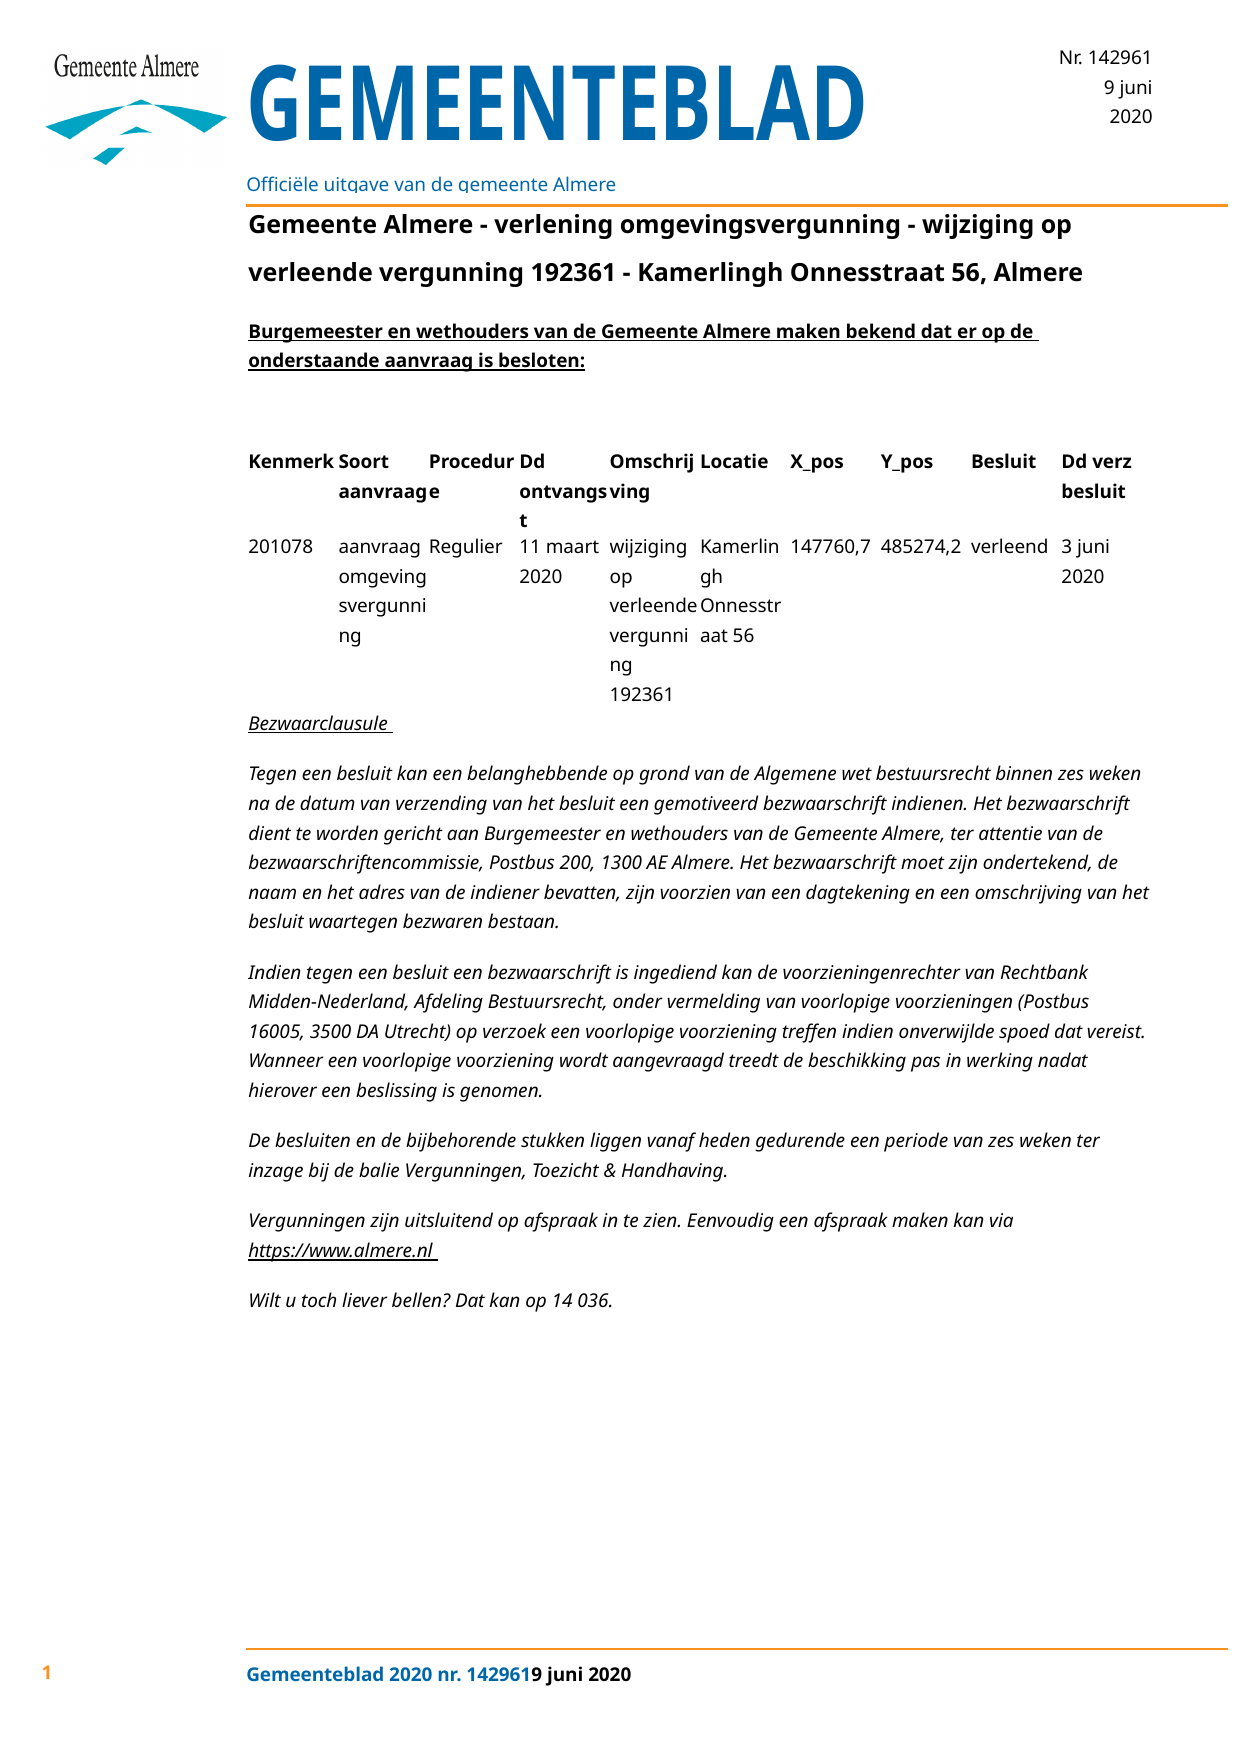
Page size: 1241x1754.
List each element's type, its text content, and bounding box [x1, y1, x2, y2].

text Wilt u toch liever bellen? Dat kan op 14 036. [248, 1288, 1152, 1313]
text De besluiten en de bijbehorende stukken liggen vanaf heden gedurende een periode van zes weken ter inzage bij de balie Vergunningen, Toezicht & Handhaving. [248, 1128, 1152, 1183]
table_cell 147760,7 [790, 533, 881, 707]
table_header Kenmerk [248, 449, 338, 533]
table_header Omschrijving [609, 449, 700, 533]
table_cell 201078 [248, 533, 338, 707]
table_header Procedure [429, 449, 519, 533]
table_header Dd verz besluit [1061, 449, 1152, 533]
table_cell Regulier [429, 533, 519, 707]
table_cell 11 maart 2020 [519, 533, 609, 707]
text Vergunningen zijn uitsluitend op afspraak in te zien. Eenvoudig een afspraak maken kan via https://www.almere.nl [248, 1208, 1152, 1263]
text Burgemeester en wethouders van de Gemeente Almere maken bekend dat er op de onderstaande aanvraag is besloten: [248, 318, 1152, 373]
table_cell verleend [971, 533, 1061, 707]
table_cell 3 juni 2020 [1061, 533, 1152, 707]
table_header X_pos [790, 449, 881, 533]
table_header Y_pos [881, 449, 971, 533]
table_cell wijziging op verleende vergunning 192361 [609, 533, 700, 707]
text Bezwaarclausule [248, 710, 1152, 736]
table_header Locatie [700, 449, 790, 533]
picture [41, 47, 231, 172]
table_cell 485274,2 [881, 533, 971, 707]
text Tegen een besluit kan een belanghebbende op grond van de Algemene wet bestuursrecht binnen zes weken na de datum van verzending van het besluit een gemotiveerd bezwaarschrift indienen. Het bezwaarschrift dient te worden gericht aan Burgemeester en wethouders van de Gemeente Almere, ter attentie van de bezwaarschriftencommissie, Postbus 200, 1300 AE Almere. Het bezwaarschrift moet zijn ondertekend, de naam en het adres van de indiener bevatten, zijn voorzien van een dagtekening en een omschrijving van het besluit waartegen bezwaren bestaan. [248, 761, 1152, 934]
table_header Dd ontvangst [519, 449, 609, 533]
table_cell Kamerlingh Onnesstraat 56 [700, 533, 790, 707]
table_header Besluit [971, 449, 1061, 533]
text Indien tegen een besluit een bezwaarschrift is ingediend kan de voorzieningenrechter van Rechtbank Midden-Nederland, Afdeling Bestuursrecht, onder vermelding van voorlopige voorzieningen (Postbus 16005, 3500 DA Utrecht) op verzoek een voorlopige voorziening treffen indien onverwijlde spoed dat vereist. Wanneer een voorlopige voorziening wordt aangevraagd treedt de beschikking pas in werking nadat hierover een beslissing is genomen. [248, 959, 1152, 1103]
text Gemeente Almere - verlening omgevingsvergunning - wijziging op verleende vergunning 192361 - Kamerlingh Onnesstraat 56, Almere [248, 207, 1152, 288]
table_header Soort aanvraag [338, 449, 429, 533]
table_cell aanvraag omgevingsvergunning [338, 533, 429, 707]
